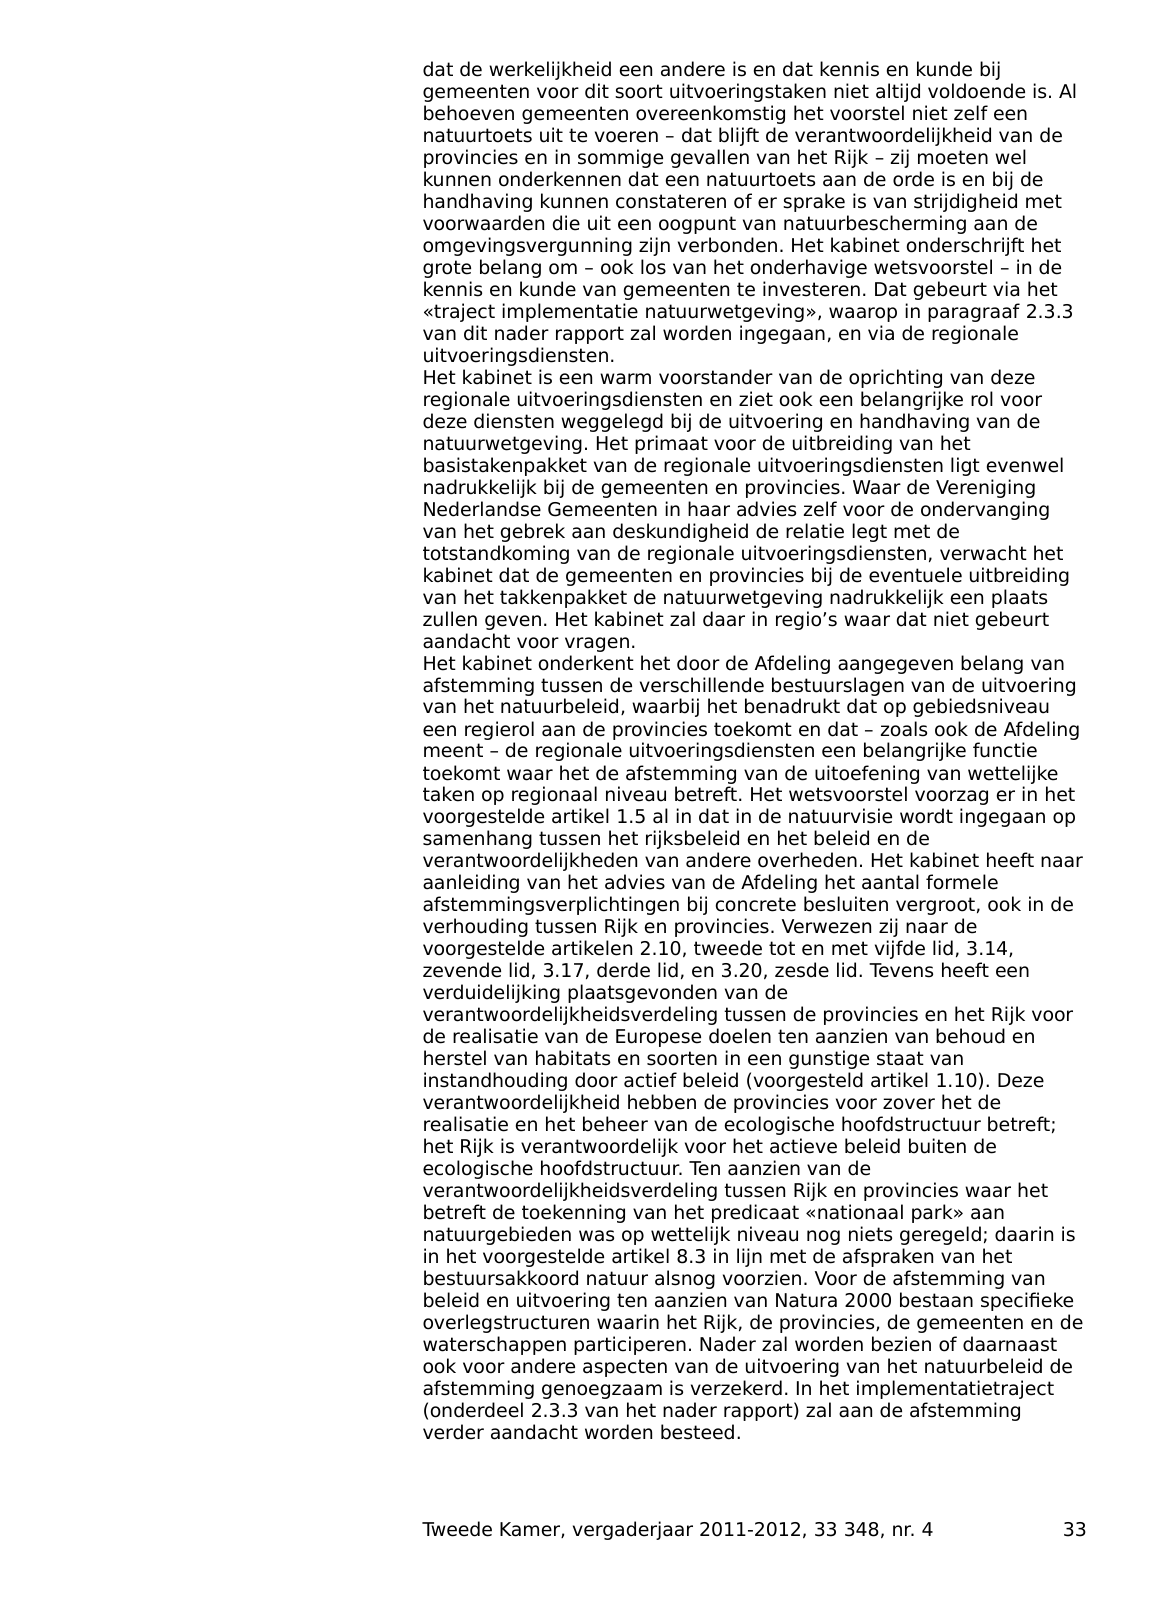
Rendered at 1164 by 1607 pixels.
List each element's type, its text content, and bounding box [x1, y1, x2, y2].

text dat de werkelijkheid een andere is en dat kennis en kunde bij gemeenten voor dit soort uitvoeringstaken niet altijd voldoende is. Al behoeven gemeenten overeenkomstig het voorstel niet zelf een natuurtoets uit te voeren – dat blijft de verantwoordelijkheid van de provincies en in sommige gevallen van het Rijk – zij moeten wel kunnen onderkennen dat een natuurtoets aan de orde is en bij de handhaving kunnen constateren of er sprake is van strijdigheid met voorwaarden die uit een oogpunt van natuurbescherming aan de omgevingsvergunning zijn verbonden. Het kabinet onderschrijft het grote belang om – ook los van het onderhavige wetsvoorstel – in de kennis en kunde van gemeenten te investeren. Dat gebeurt via het «traject implementatie natuurwetgeving», waarop in paragraaf 2.3.3 van dit nader rapport zal worden ingegaan, en via de regionale uitvoeringsdiensten. [422, 59, 1087, 367]
text Het kabinet is een warm voorstander van de oprichting van deze regionale uitvoeringsdiensten en ziet ook een belangrijke rol voor deze diensten weggelegd bij de uitvoering en handhaving van de natuurwetgeving. Het primaat voor de uitbreiding van het basistakenpakket van de regionale uitvoeringsdiensten ligt evenwel nadrukkelijk bij de gemeenten en provincies. Waar de Vereniging Nederlandse Gemeenten in haar advies zelf voor de ondervanging van het gebrek aan deskundigheid de relatie legt met de totstandkoming van de regionale uitvoeringsdiensten, verwacht het kabinet dat de gemeenten en provincies bij de eventuele uitbreiding van het takkenpakket de natuurwetgeving nadrukkelijk een plaats zullen geven. Het kabinet zal daar in regio’s waar dat niet gebeurt aandacht voor vragen. [422, 367, 1087, 652]
text Het kabinet onderkent het door de Afdeling aangegeven belang van afstemming tussen de verschillende bestuurslagen van de uitvoering van het natuurbeleid, waarbij het benadrukt dat op gebiedsniveau een regierol aan de provincies toekomt en dat – zoals ook de Afdeling meent – de regionale uitvoeringsdiensten een belangrijke functie toekomt waar het de afstemming van de uitoefening van wettelijke taken op regionaal niveau betreft. Het wetsvoorstel voorzag er in het voorgestelde artikel 1.5 al in dat in de natuurvisie wordt ingegaan op samenhang tussen het rijksbeleid en het beleid en de verantwoordelijkheden van andere overheden. Het kabinet heeft naar aanleiding van het advies van de Afdeling het aantal formele afstemmingsverplichtingen bij concrete besluiten vergroot, ook in de verhouding tussen Rijk en provincies. Verwezen zij naar de voorgestelde artikelen 2.10, tweede tot en met vijfde lid, 3.14, zevende lid, 3.17, derde lid, en 3.20, zesde lid. Tevens heeft een verduidelijking plaatsgevonden van de verantwoordelijkheidsverdeling tussen de provincies en het Rijk voor de realisatie van de Europese doelen ten aanzien van behoud en herstel van habitats en soorten in een gunstige staat van instandhouding door actief beleid (voorgesteld artikel 1.10). Deze verantwoordelijkheid hebben de provincies voor zover het de realisatie en het beheer van de ecologische hoofdstructuur betreft; het Rijk is verantwoordelijk voor het actieve beleid buiten de ecologische hoofdstructuur. Ten aanzien van de verantwoordelijkheidsverdeling tussen Rijk en provincies waar het betreft de toekenning van het predicaat «nationaal park» aan natuurgebieden was op wettelijk niveau nog niets geregeld; daarin is in het voorgestelde artikel 8.3 in lijn met de afspraken van het bestuursakkoord natuur alsnog voorzien. Voor de afstemming van beleid en uitvoering ten aanzien van Natura 2000 bestaan specifieke overlegstructuren waarin het Rijk, de provincies, de gemeenten en de waterschappen participeren. Nader zal worden bezien of daarnaast ook voor andere aspecten van de uitvoering van het natuurbeleid de afstemming genoegzaam is verzekerd. In het implementatietraject (onderdeel 2.3.3 van het nader rapport) zal aan de afstemming verder aandacht worden besteed. [422, 652, 1087, 1444]
